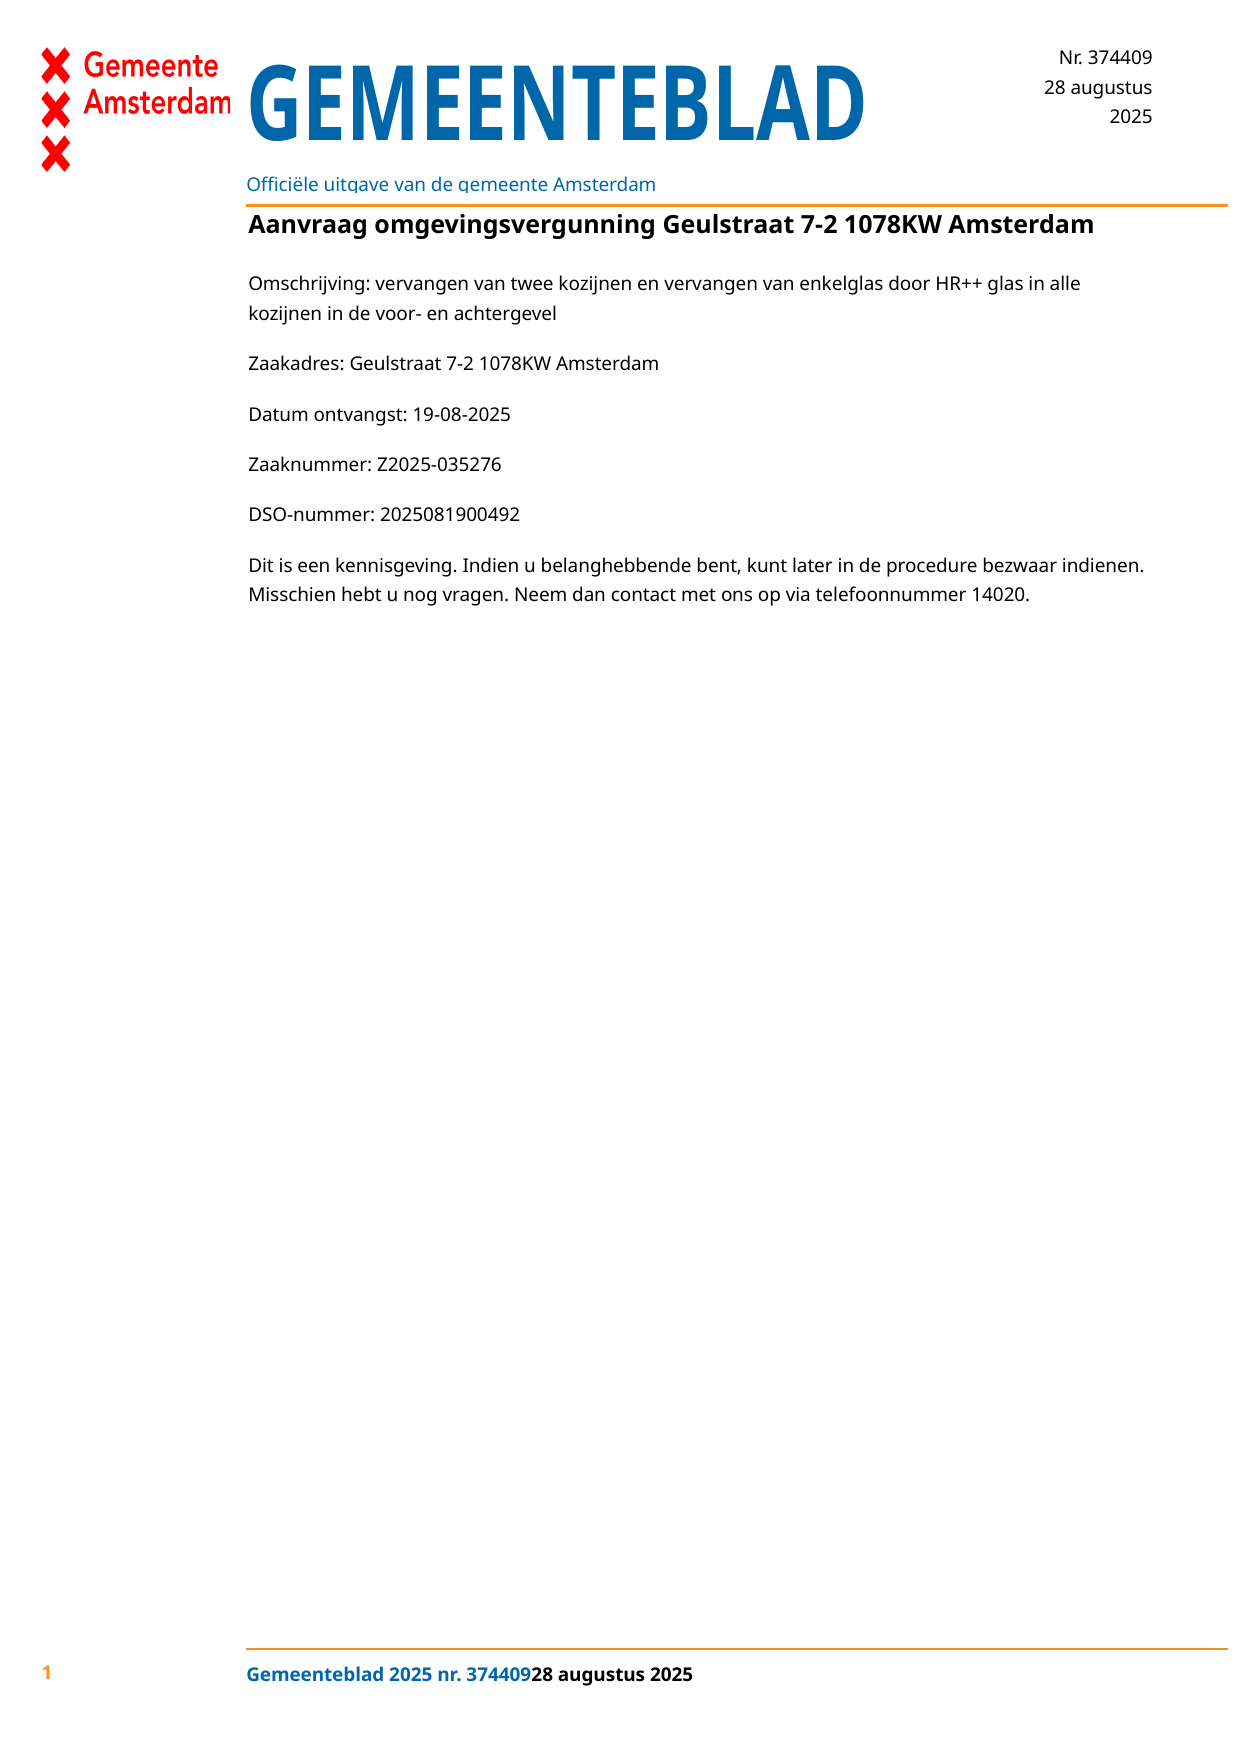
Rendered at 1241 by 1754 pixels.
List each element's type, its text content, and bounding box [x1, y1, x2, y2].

text Aanvraag omgevingsvergunning Geulstraat 7-2 1078KW Amsterdam [248, 207, 1152, 241]
text DSO-nummer: 2025081900492 [248, 502, 1152, 527]
text Omschrijving: vervangen van twee kozijnen en vervangen van enkelglas door HR++ glas in alle kozijnen in de voor- en achtergevel [248, 270, 1152, 326]
text Datum ontvangst: 19-08-2025 [248, 401, 1152, 426]
picture [41, 47, 231, 172]
text Dit is een kennisgeving. Indien u belanghebbende bent, kunt later in de procedure bezwaar indienen. Misschien hebt u nog vragen. Neem dan contact met ons op via telefoonnummer 14020. [248, 552, 1152, 607]
text Zaakadres: Geulstraat 7-2 1078KW Amsterdam [248, 350, 1152, 376]
text Zaaknummer: Z2025-035276 [248, 451, 1152, 477]
